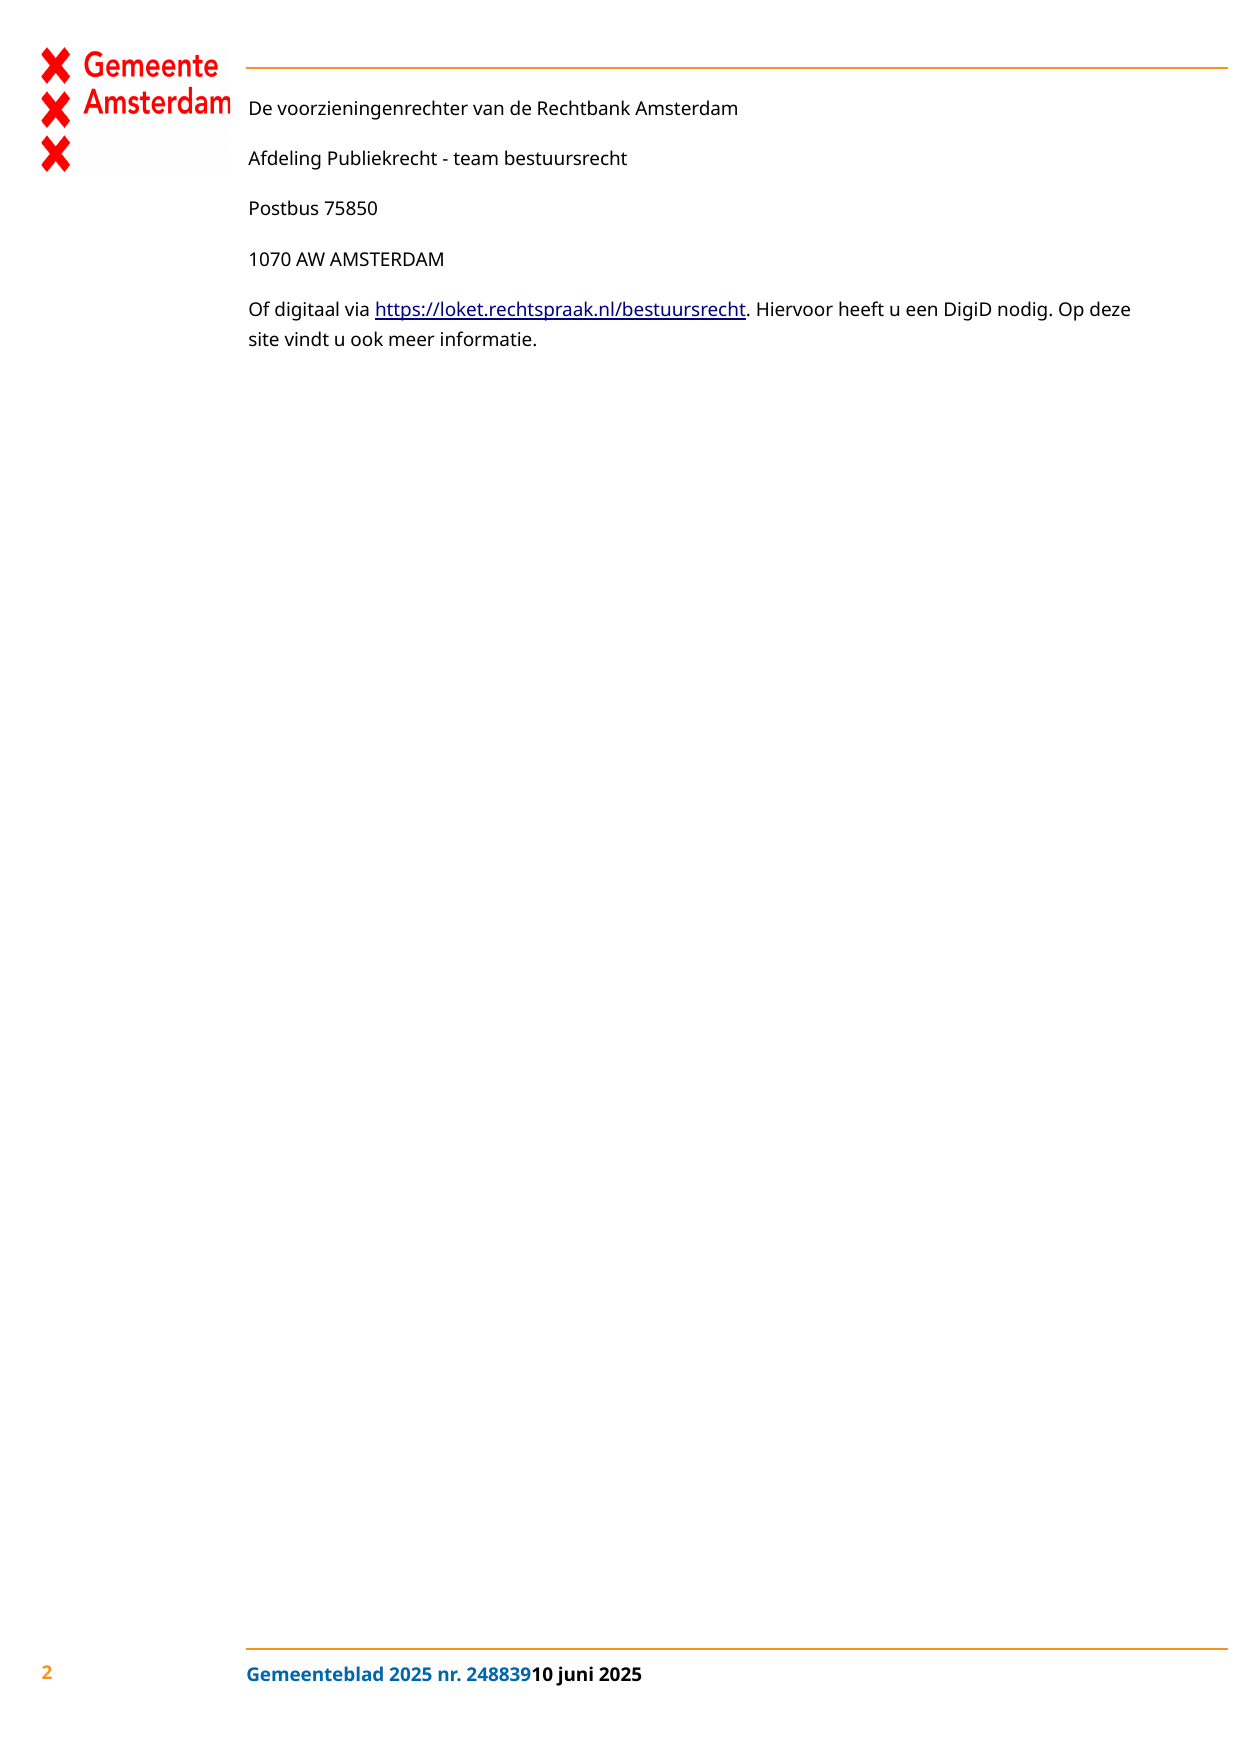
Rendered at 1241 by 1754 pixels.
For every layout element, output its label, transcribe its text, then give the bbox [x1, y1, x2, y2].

text Afdeling Publiekrecht - team bestuursrecht [248, 145, 1152, 171]
picture [41, 47, 231, 172]
text Of digitaal via https://loket.rechtspraak.nl/bestuursrecht. Hiervoor heeft u een DigiD nodig. Op deze site vindt u ook meer informatie. [248, 296, 1152, 352]
text De voorzieningenrechter van de Rechtbank Amsterdam [248, 95, 1152, 121]
text 1070 AW AMSTERDAM [248, 246, 1152, 272]
text Postbus 75850 [248, 196, 1152, 221]
